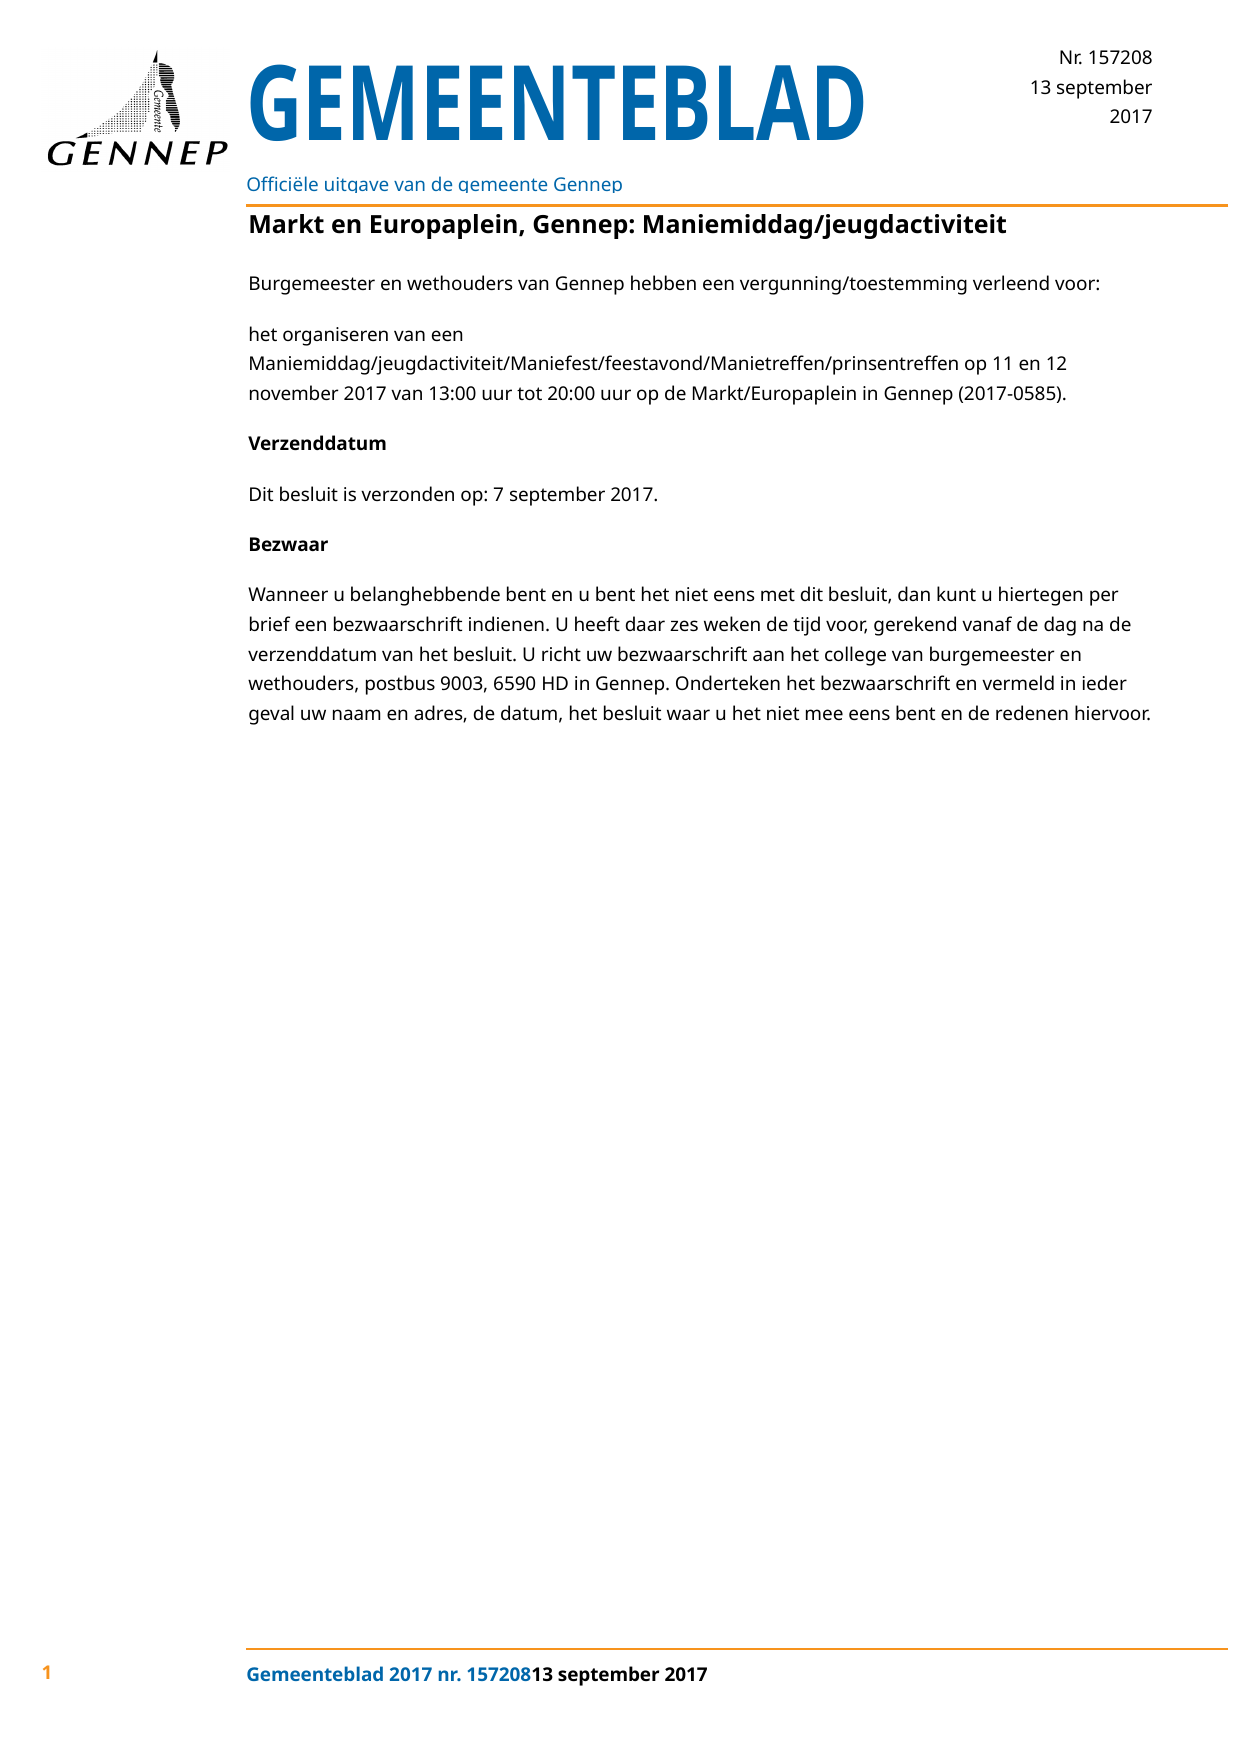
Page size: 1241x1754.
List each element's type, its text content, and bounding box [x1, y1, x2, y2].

text Verzenddatum [248, 430, 1152, 456]
text Bezwaar [248, 531, 1152, 557]
text Dit besluit is verzonden op: 7 september 2017. [248, 481, 1152, 506]
text Markt en Europaplein, Gennep: Maniemiddag/jeugdactiviteit [248, 207, 1152, 241]
text Burgemeester en wethouders van Gennep hebben een vergunning/toestemming verleend voor: [248, 270, 1152, 296]
text Wanneer u belanghebbende bent en u bent het niet eens met dit besluit, dan kunt u hiertegen per brief een bezwaarschrift indienen. U heeft daar zes weken de tijd voor, gerekend vanaf de dag na de verzenddatum van het besluit. U richt uw bezwaarschrift aan het college van burgemeester en wethouders, postbus 9003, 6590 HD in Gennep. Onderteken het bezwaarschrift en vermeld in ieder geval uw naam en adres, de datum, het besluit waar u het niet mee eens bent en de redenen hiervoor. [248, 582, 1152, 726]
text het organiseren van een Maniemiddag/jeugdactiviteit/Maniefest/feestavond/Manietreffen/prinsentreffen op 11 en 12 november 2017 van 13:00 uur tot 20:00 uur op de Markt/Europaplein in Gennep (2017-0585). [248, 321, 1152, 406]
picture [41, 47, 231, 172]
